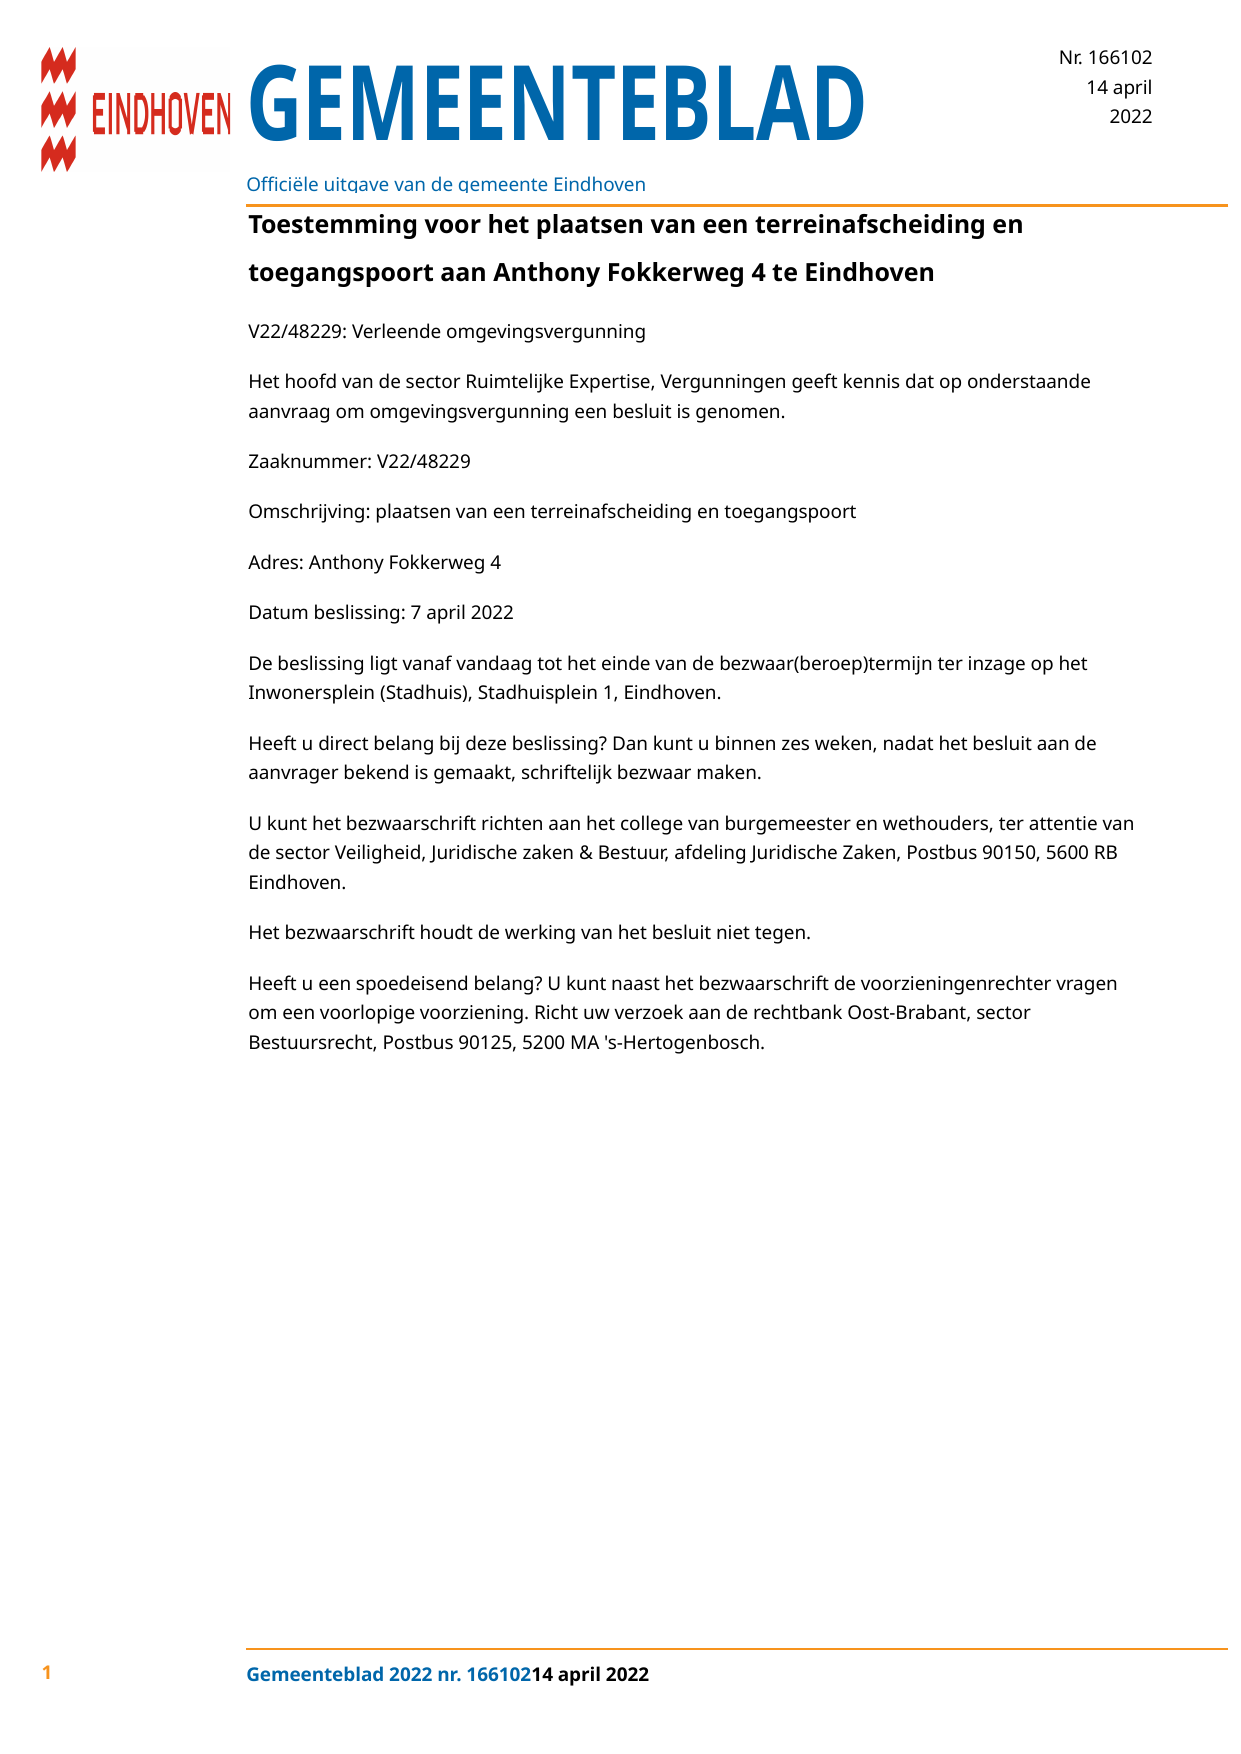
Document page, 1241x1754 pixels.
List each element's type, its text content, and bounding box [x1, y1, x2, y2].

text Datum beslissing: 7 april 2022 [248, 599, 1152, 625]
text Toestemming voor het plaatsen van een terreinafscheiding en toegangspoort aan Anthony Fokkerweg 4 te Eindhoven [248, 207, 1152, 288]
text Heeft u een spoedeisend belang? U kunt naast het bezwaarschrift de voorzieningenrechter vragen om een voorlopige voorziening. Richt uw verzoek aan de rechtbank Oost-Brabant, sector Bestuursrecht, Postbus 90125, 5200 MA 's-Hertogenbosch. [248, 970, 1152, 1055]
text U kunt het bezwaarschrift richten aan het college van burgemeester en wethouders, ter attentie van de sector Veiligheid, Juridische zaken & Bestuur, afdeling Juridische Zaken, Postbus 90150, 5600 RB Eindhoven. [248, 810, 1152, 895]
text Het bezwaarschrift houdt de werking van het besluit niet tegen. [248, 919, 1152, 945]
text Heeft u direct belang bij deze beslissing? Dan kunt u binnen zes weken, nadat het besluit aan de aanvrager bekend is gemaakt, schriftelijk bezwaar maken. [248, 730, 1152, 785]
text De beslissing ligt vanaf vandaag tot het einde van de bezwaar(beroep)termijn ter inzage op het Inwonersplein (Stadhuis), Stadhuisplein 1, Eindhoven. [248, 650, 1152, 705]
text Omschrijving: plaatsen van een terreinafscheiding en toegangspoort [248, 499, 1152, 524]
text Zaaknummer: V22/48229 [248, 448, 1152, 474]
text Het hoofd van de sector Ruimtelijke Expertise, Vergunningen geeft kennis dat op onderstaande aanvraag om omgevingsvergunning een besluit is genomen. [248, 368, 1152, 424]
picture [41, 47, 231, 172]
text V22/48229: Verleende omgevingsvergunning [248, 318, 1152, 344]
text Adres: Anthony Fokkerweg 4 [248, 549, 1152, 575]
